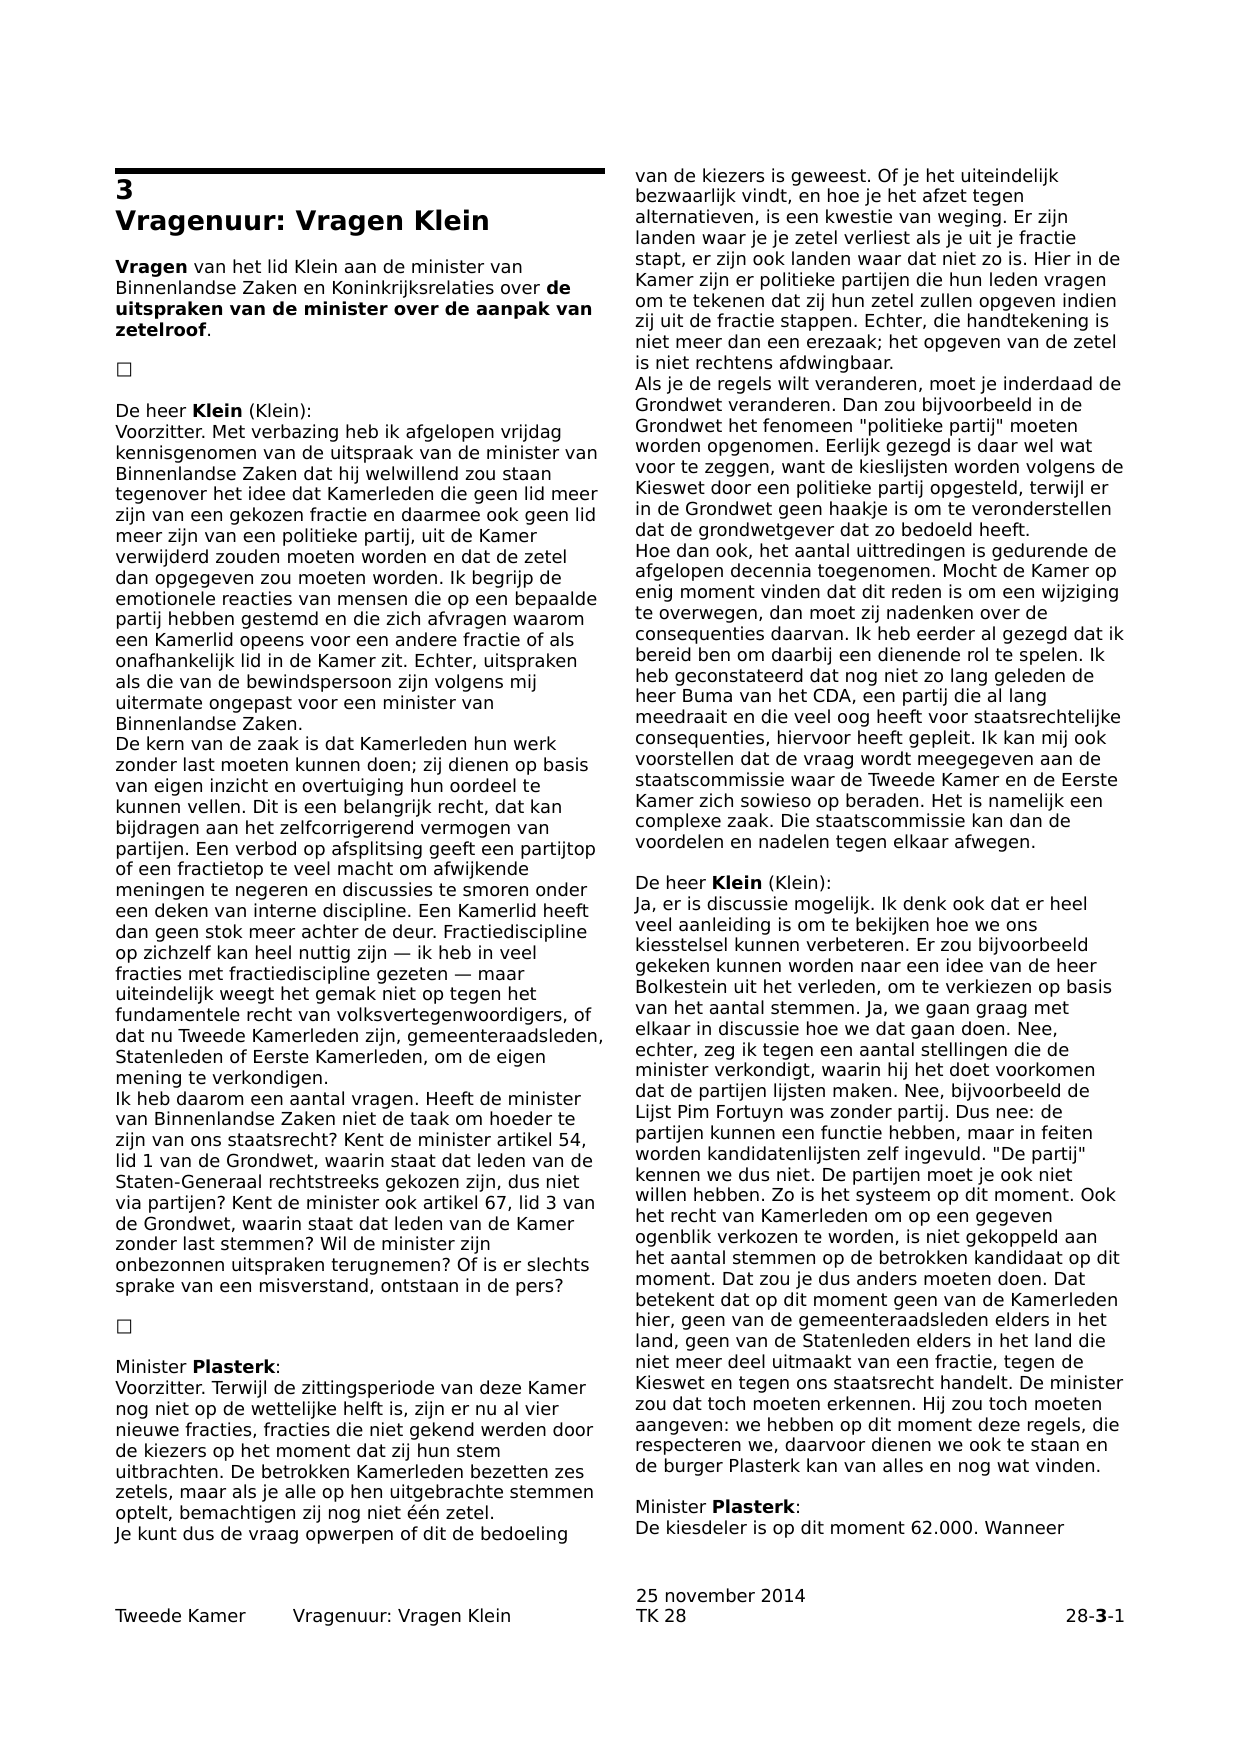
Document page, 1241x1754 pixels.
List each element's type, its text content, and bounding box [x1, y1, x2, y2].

text De kern van de zaak is dat Kamerleden hun werk zonder last moeten kunnen doen; zij dienen op basis van eigen inzicht en overtuiging hun oordeel te kunnen vellen. Dit is een belangrijk recht, dat kan bijdragen aan het zelfcorrigerend vermogen van partijen. Een verbod op afsplitsing geeft een partijtop of een fractietop te veel macht om afwijkende meningen te negeren en discussies te smoren onder een deken van interne discipline. Een Kamerlid heeft dan geen stok meer achter de deur. Fractiediscipline op zichzelf kan heel nuttig zijn — ik heb in veel fracties met fractiediscipline gezeten — maar uiteindelijk weegt het gemak niet op tegen het fundamentele recht van volksvertegenwoordigers, of dat nu Tweede Kamerleden zijn, gemeenteraadsleden, Statenleden of Eerste Kamerleden, om de eigen mening te verkondigen. [115, 734, 605, 1088]
text ⬜ [115, 1317, 605, 1337]
text Vragen van het lid Klein aan de minister van Binnenlandse Zaken en Koninkrijksrelaties over de uitspraken van de minister over de aanpak van zetelroof. [115, 257, 605, 340]
text Ik heb daarom een aantal vragen. Heeft de minister van Binnenlandse Zaken niet de taak om hoeder te zijn van ons staatsrecht? Kent de minister artikel 54, lid 1 van de Grondwet, waarin staat dat leden van de Staten-Generaal rechtstreeks gekozen zijn, dus niet via partijen? Kent de minister ook artikel 67, lid 3 van de Grondwet, waarin staat dat leden van de Kamer zonder last stemmen? Wil de minister zijn onbezonnen uitspraken terugnemen? Of is er slechts sprake van een misverstand, ontstaan in de pers? [115, 1088, 605, 1297]
text Als je de regels wilt veranderen, moet je inderdaad de Grondwet veranderen. Dan zou bijvoorbeeld in de Grondwet het fenomeen "politieke partij" moeten worden opgenomen. Eerlijk gezegd is daar wel wat voor te zeggen, want de kieslijsten worden volgens de Kieswet door een politieke partij opgesteld, terwijl er in de Grondwet geen haakje is om te veronderstellen dat de grondwetgever dat zo bedoeld heeft. [635, 374, 1125, 540]
text Minister Plasterk: [635, 1497, 1125, 1518]
text Ja, er is discussie mogelijk. Ik denk ook dat er heel veel aanleiding is om te bekijken hoe we ons kiesstelsel kunnen verbeteren. Er zou bijvoorbeeld gekeken kunnen worden naar een idee van de heer Bolkestein uit het verleden, om te verkiezen op basis van het aantal stemmen. Ja, we gaan graag met elkaar in discussie hoe we dat gaan doen. Nee, echter, zeg ik tegen een aantal stellingen die de minister verkondigt, waarin hij het doet voorkomen dat de partijen lijsten maken. Nee, bijvoorbeeld de Lijst Pim Fortuyn was zonder partij. Dus nee: de partijen kunnen een functie hebben, maar in feiten worden kandidatenlijsten zelf ingevuld. "De partij" kennen we dus niet. De partijen moet je ook niet willen hebben. Zo is het systeem op dit moment. Ook het recht van Kamerleden om op een gegeven ogenblik verkozen te worden, is niet gekoppeld aan het aantal stemmen op de betrokken kandidaat op dit moment. Dat zou je dus anders moeten doen. Dat betekent dat op dit moment geen van de Kamerleden hier, geen van de gemeenteraadsleden elders in het land, geen van de Statenleden elders in het land die niet meer deel uitmaakt van een fractie, tegen de Kieswet en tegen ons staatsrecht handelt. De minister zou dat toch moeten erkennen. Hij zou toch moeten aangeven: we hebben op dit moment deze regels, die respecteren we, daarvoor dienen we ook te staan en de burger Plasterk kan van alles en nog wat vinden. [635, 893, 1125, 1477]
text Voorzitter. Met verbazing heb ik afgelopen vrijdag kennisgenomen van de uitspraak van de minister van Binnenlandse Zaken dat hij welwillend zou staan tegenover het idee dat Kamerleden die geen lid meer zijn van een gekozen fractie en daarmee ook geen lid meer zijn van een politieke partij, uit de Kamer verwijderd zouden moeten worden en dat de zetel dan opgegeven zou moeten worden. Ik begrijp de emotionele reacties van mensen die op een bepaalde partij hebben gestemd en die zich afvragen waarom een Kamerlid opeens voor een andere fractie of als onafhankelijk lid in de Kamer zit. Echter, uitspraken als die van de bewindspersoon zijn volgens mij uitermate ongepast voor een minister van Binnenlandse Zaken. [115, 422, 605, 734]
text Voorzitter. Terwijl de zittingsperiode van deze Kamer nog niet op de wettelijke helft is, zijn er nu al vier nieuwe fracties, fracties die niet gekend werden door de kiezers op het moment dat zij hun stem uitbrachten. De betrokken Kamerleden bezetten zes zetels, maar als je alle op hen uitgebrachte stemmen optelt, bemachtigen zij nog niet één zetel. [115, 1378, 605, 1524]
text De heer Klein (Klein): [635, 873, 1125, 893]
text Je kunt dus de vraag opwerpen of dit de bedoeling [115, 1524, 605, 1545]
text De heer Klein (Klein): [115, 401, 605, 422]
text Minister Plasterk: [115, 1357, 605, 1378]
text Hoe dan ook, het aantal uittredingen is gedurende de afgelopen decennia toegenomen. Mocht de Kamer op enig moment vinden dat dit reden is om een wijziging te overwegen, dan moet zij nadenken over de consequenties daarvan. Ik heb eerder al gezegd dat ik bereid ben om daarbij een dienende rol te spelen. Ik heb geconstateerd dat nog niet zo lang geleden de heer Buma van het CDA, een partij die al lang meedraait en die veel oog heeft voor staatsrechtelijke consequenties, hiervoor heeft gepleit. Ik kan mij ook voorstellen dat de vraag wordt meegegeven aan de staatscommissie waar de Tweede Kamer en de Eerste Kamer zich sowieso op beraden. Het is namelijk een complexe zaak. Die staatscommissie kan dan de voordelen en nadelen tegen elkaar afwegen. [635, 540, 1125, 853]
title 3 Vragenuur: Vragen Klein [115, 174, 605, 237]
text ⬜ [115, 360, 605, 381]
text van de kiezers is geweest. Of je het uiteindelijk bezwaarlijk vindt, en hoe je het afzet tegen alternatieven, is een kwestie van weging. Er zijn landen waar je je zetel verliest als je uit je fractie stapt, er zijn ook landen waar dat niet zo is. Hier in de Kamer zijn er politieke partijen die hun leden vragen om te tekenen dat zij hun zetel zullen opgeven indien zij uit de fractie stappen. Echter, die handtekening is niet meer dan een erezaak; het opgeven van de zetel is niet rechtens afdwingbaar. [635, 165, 1125, 374]
text De kiesdeler is op dit moment 62.000. Wanneer [635, 1518, 1125, 1538]
